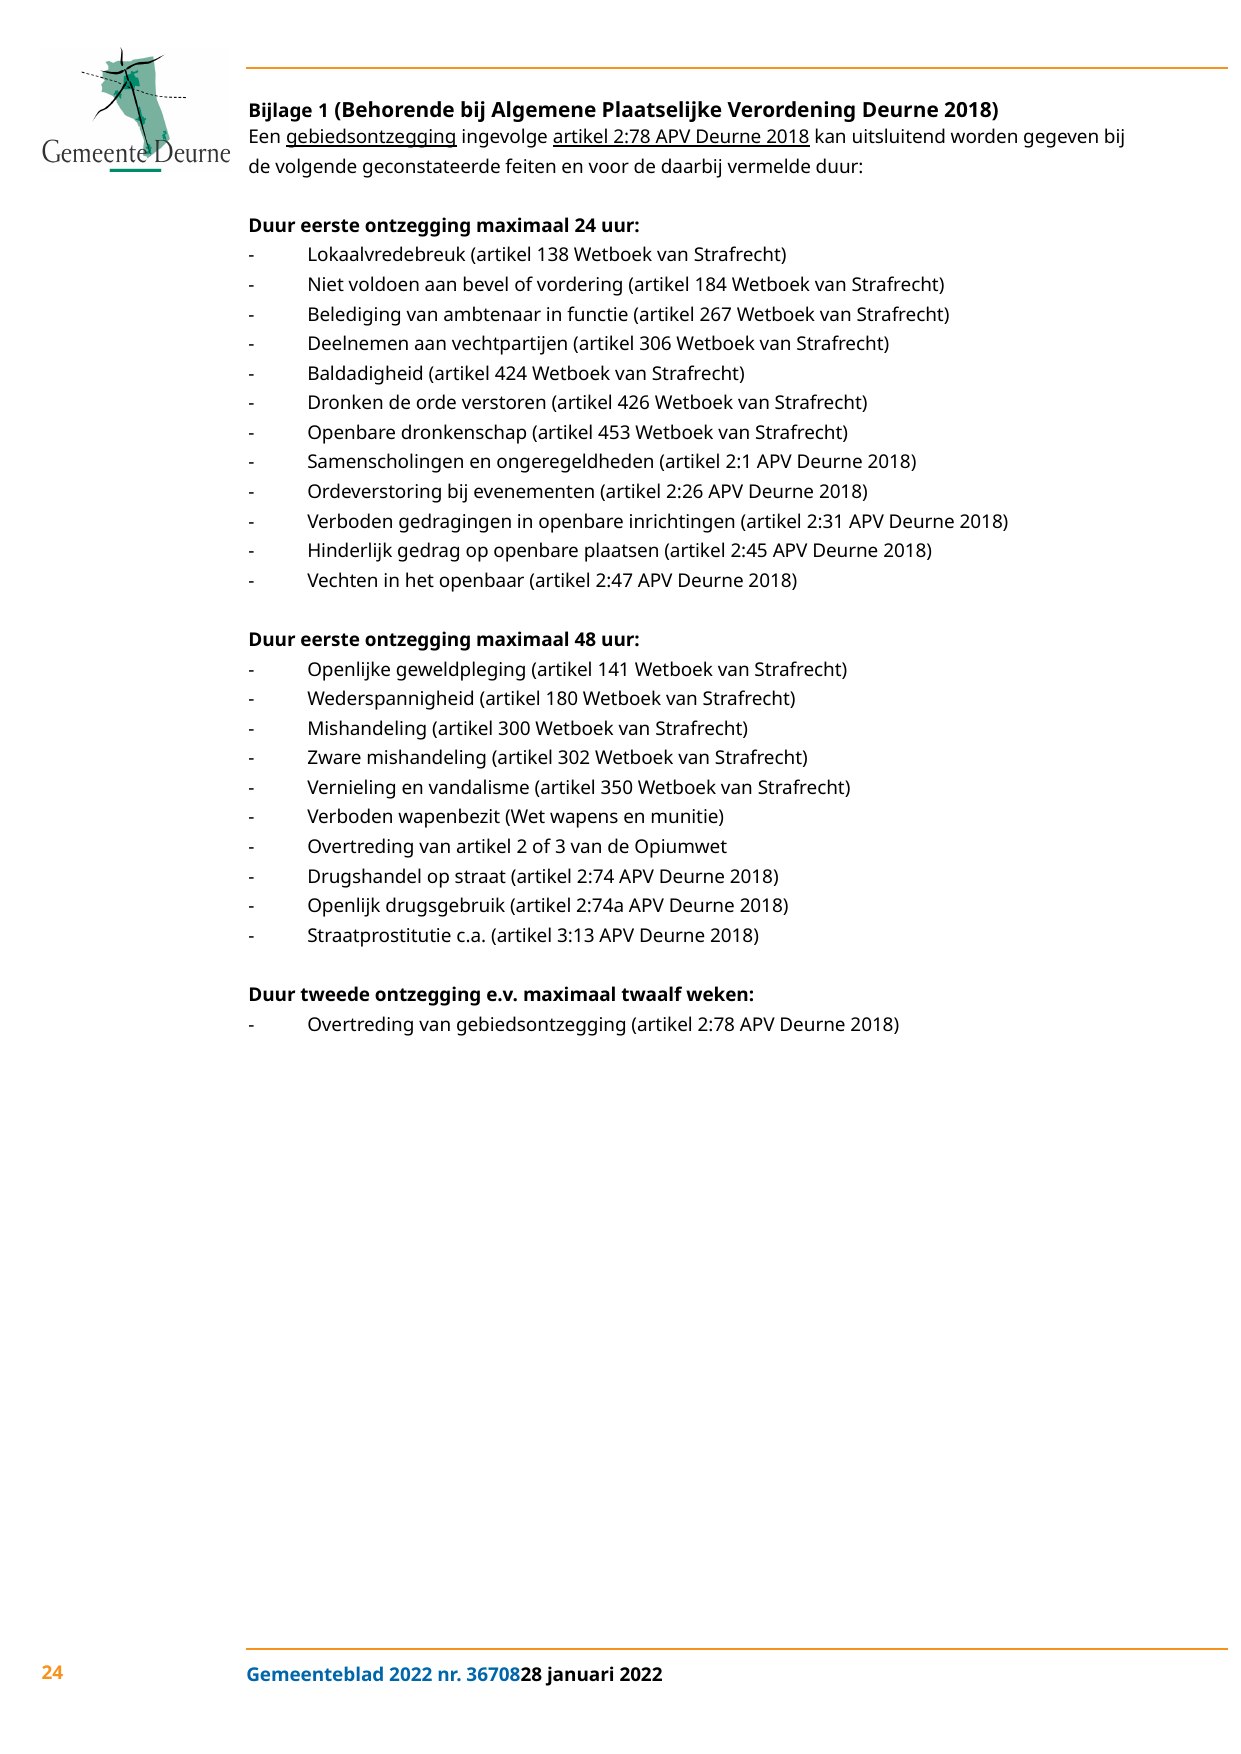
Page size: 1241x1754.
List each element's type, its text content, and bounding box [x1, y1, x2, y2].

list Hinderlijk gedrag op openbare plaatsen (artikel 2:45 APV Deurne 2018) [248, 537, 1152, 563]
text Duur eerste ontzegging maximaal 24 uur: [248, 212, 1152, 238]
list Drugshandel op straat (artikel 2:74 APV Deurne 2018) [248, 863, 1152, 889]
text Duur eerste ontzegging maximaal 48 uur: [248, 626, 1152, 652]
list Belediging van ambtenaar in functie (artikel 267 Wetboek van Strafrecht) [248, 301, 1152, 327]
list Wederspannigheid (artikel 180 Wetboek van Strafrecht) [248, 685, 1152, 711]
list Dronken de orde verstoren (artikel 426 Wetboek van Strafrecht) [248, 389, 1152, 415]
list Vechten in het openbaar (artikel 2:47 APV Deurne 2018) [248, 567, 1152, 593]
list Openlijke geweldpleging (artikel 141 Wetboek van Strafrecht) [248, 656, 1152, 682]
list Deelnemen aan vechtpartijen (artikel 306 Wetboek van Strafrecht) [248, 330, 1152, 356]
list Verboden gedragingen in openbare inrichtingen (artikel 2:31 APV Deurne 2018) [248, 508, 1152, 534]
text Bijlage 1 (Behorende bij Algemene Plaatselijke Verordening Deurne 2018) [248, 95, 1152, 123]
list Verboden wapenbezit (Wet wapens en munitie) [248, 804, 1152, 829]
picture [41, 47, 231, 172]
list Baldadigheid (artikel 424 Wetboek van Strafrecht) [248, 360, 1152, 386]
list Lokaalvredebreuk (artikel 138 Wetboek van Strafrecht) [248, 242, 1152, 267]
list Samenscholingen en ongeregeldheden (artikel 2:1 APV Deurne 2018) [248, 449, 1152, 474]
list Overtreding van artikel 2 of 3 van de Opiumwet [248, 833, 1152, 859]
list Straatprostitutie c.a. (artikel 3:13 APV Deurne 2018) [248, 922, 1152, 948]
list Openlijk drugsgebruik (artikel 2:74a APV Deurne 2018) [248, 892, 1152, 918]
list Mishandeling (artikel 300 Wetboek van Strafrecht) [248, 715, 1152, 741]
text Duur tweede ontzegging e.v. maximaal twaalf weken: [248, 981, 1152, 1007]
list Overtreding van gebiedsontzegging (artikel 2:78 APV Deurne 2018) [248, 1011, 1152, 1037]
list Zware mishandeling (artikel 302 Wetboek van Strafrecht) [248, 744, 1152, 770]
list Niet voldoen aan bevel of vordering (artikel 184 Wetboek van Strafrecht) [248, 271, 1152, 297]
list Ordeverstoring bij evenementen (artikel 2:26 APV Deurne 2018) [248, 478, 1152, 504]
list Openbare dronkenschap (artikel 453 Wetboek van Strafrecht) [248, 419, 1152, 445]
list Vernieling en vandalisme (artikel 350 Wetboek van Strafrecht) [248, 774, 1152, 800]
text Een gebiedsontzegging ingevolge artikel 2:78 APV Deurne 2018 kan uitsluitend worden gegeven bij de volgende geconstateerde feiten en voor de daarbij vermelde duur: [248, 123, 1152, 179]
